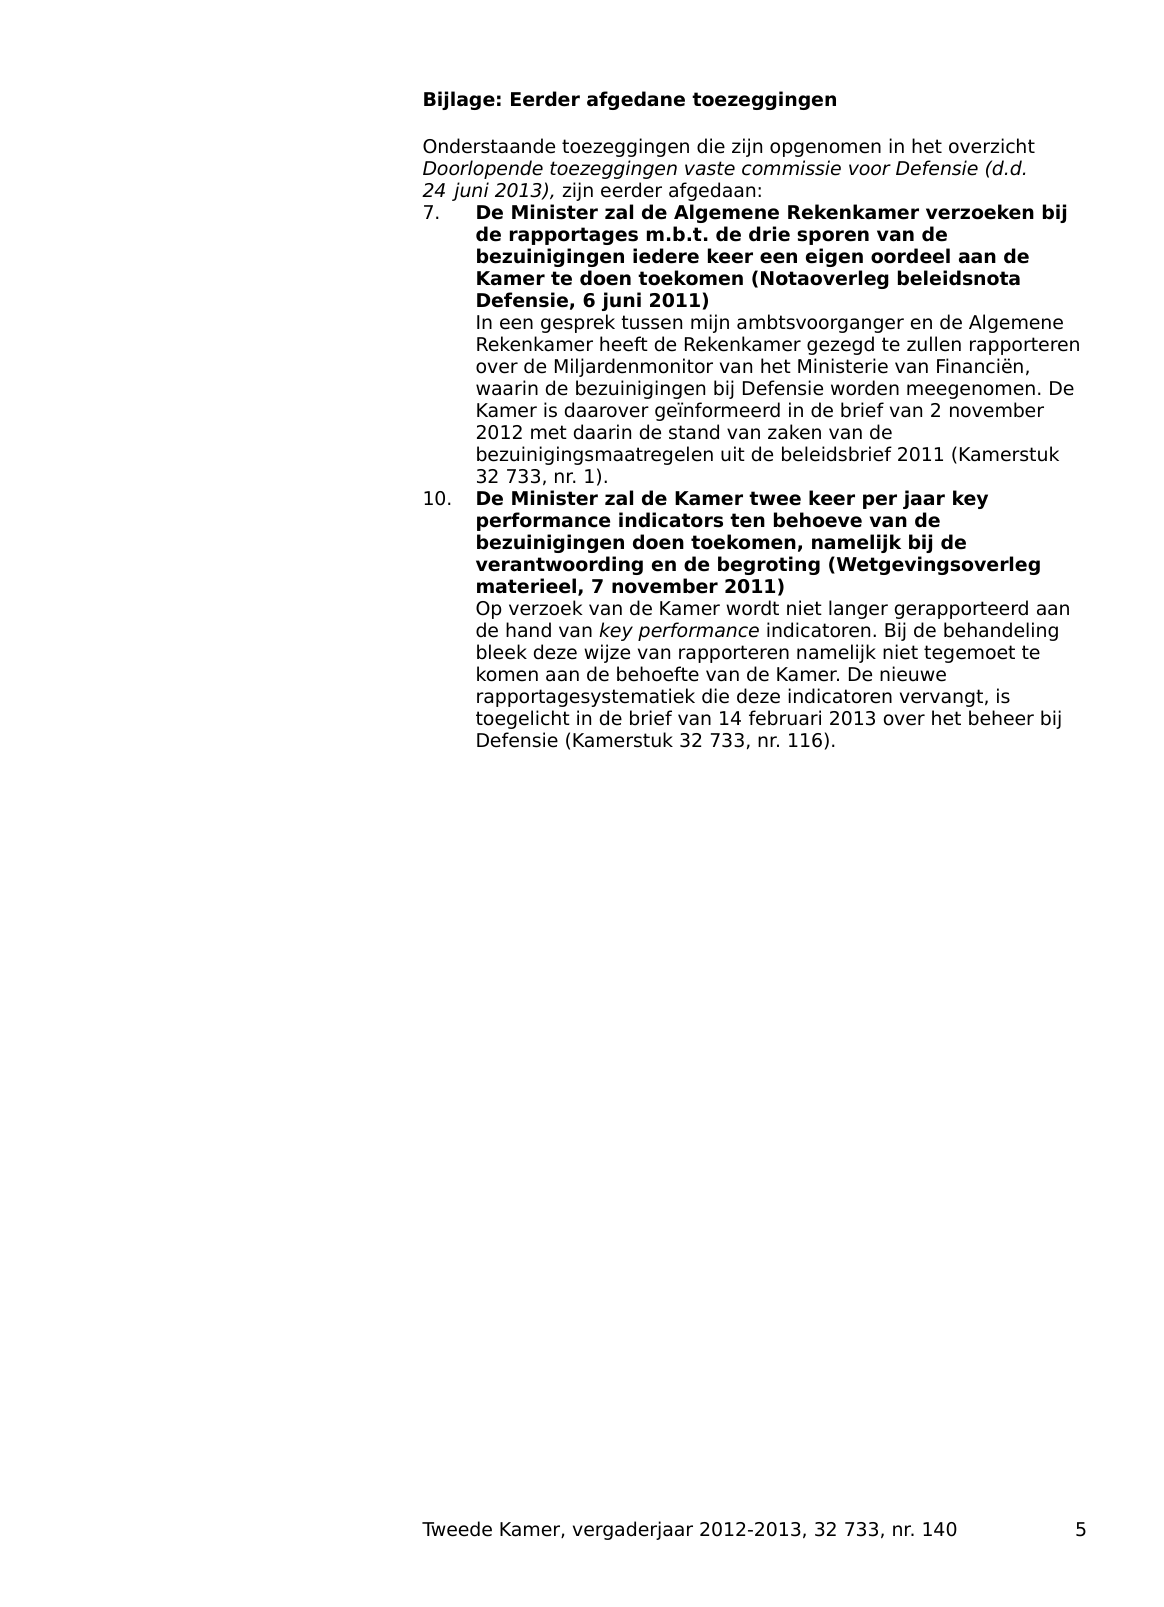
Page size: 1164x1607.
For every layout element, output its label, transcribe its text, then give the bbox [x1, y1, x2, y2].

subtitle Bijlage: Eerder afgedane toezeggingen [77, 89, 1087, 111]
text 10. De Minister zal de Kamer twee keer per jaar key performance indicators ten behoeve van de bezuinigingen doen toekomen, namelijk bij de verantwoording en de begroting (Wetgevingsoverleg materieel, 7 november 2011) [422, 488, 1087, 598]
text In een gesprek tussen mijn ambtsvoorganger en de Algemene Rekenkamer heeft de Rekenkamer gezegd te zullen rapporteren over de Miljardenmonitor van het Ministerie van Financiën, waarin de bezuinigingen bij Defensie worden meegenomen. De Kamer is daarover geïnformeerd in de brief van 2 november 2012 met daarin de stand van zaken van de bezuinigingsmaatregelen uit de beleidsbrief 2011 (Kamerstuk 32 733, nr. 1). [475, 312, 1087, 488]
text 7. De Minister zal de Algemene Rekenkamer verzoeken bij de rapportages m.b.t. de drie sporen van de bezuinigingen iedere keer een eigen oordeel aan de Kamer te doen toekomen (Notaoverleg beleidsnota Defensie, 6 juni 2011) [422, 202, 1087, 312]
text Op verzoek van de Kamer wordt niet langer gerapporteerd aan de hand van key performance indicatoren. Bij de behandeling bleek deze wijze van rapporteren namelijk niet tegemoet te komen aan de behoefte van de Kamer. De nieuwe rapportagesystematiek die deze indicatoren vervangt, is toegelicht in de brief van 14 februari 2013 over het beheer bij Defensie (Kamerstuk 32 733, nr. 116). [475, 598, 1087, 751]
text Onderstaande toezeggingen die zijn opgenomen in het overzicht Doorlopende toezeggingen vaste commissie voor Defensie (d.d. 24 juni 2013), zijn eerder afgedaan: [422, 136, 1087, 202]
